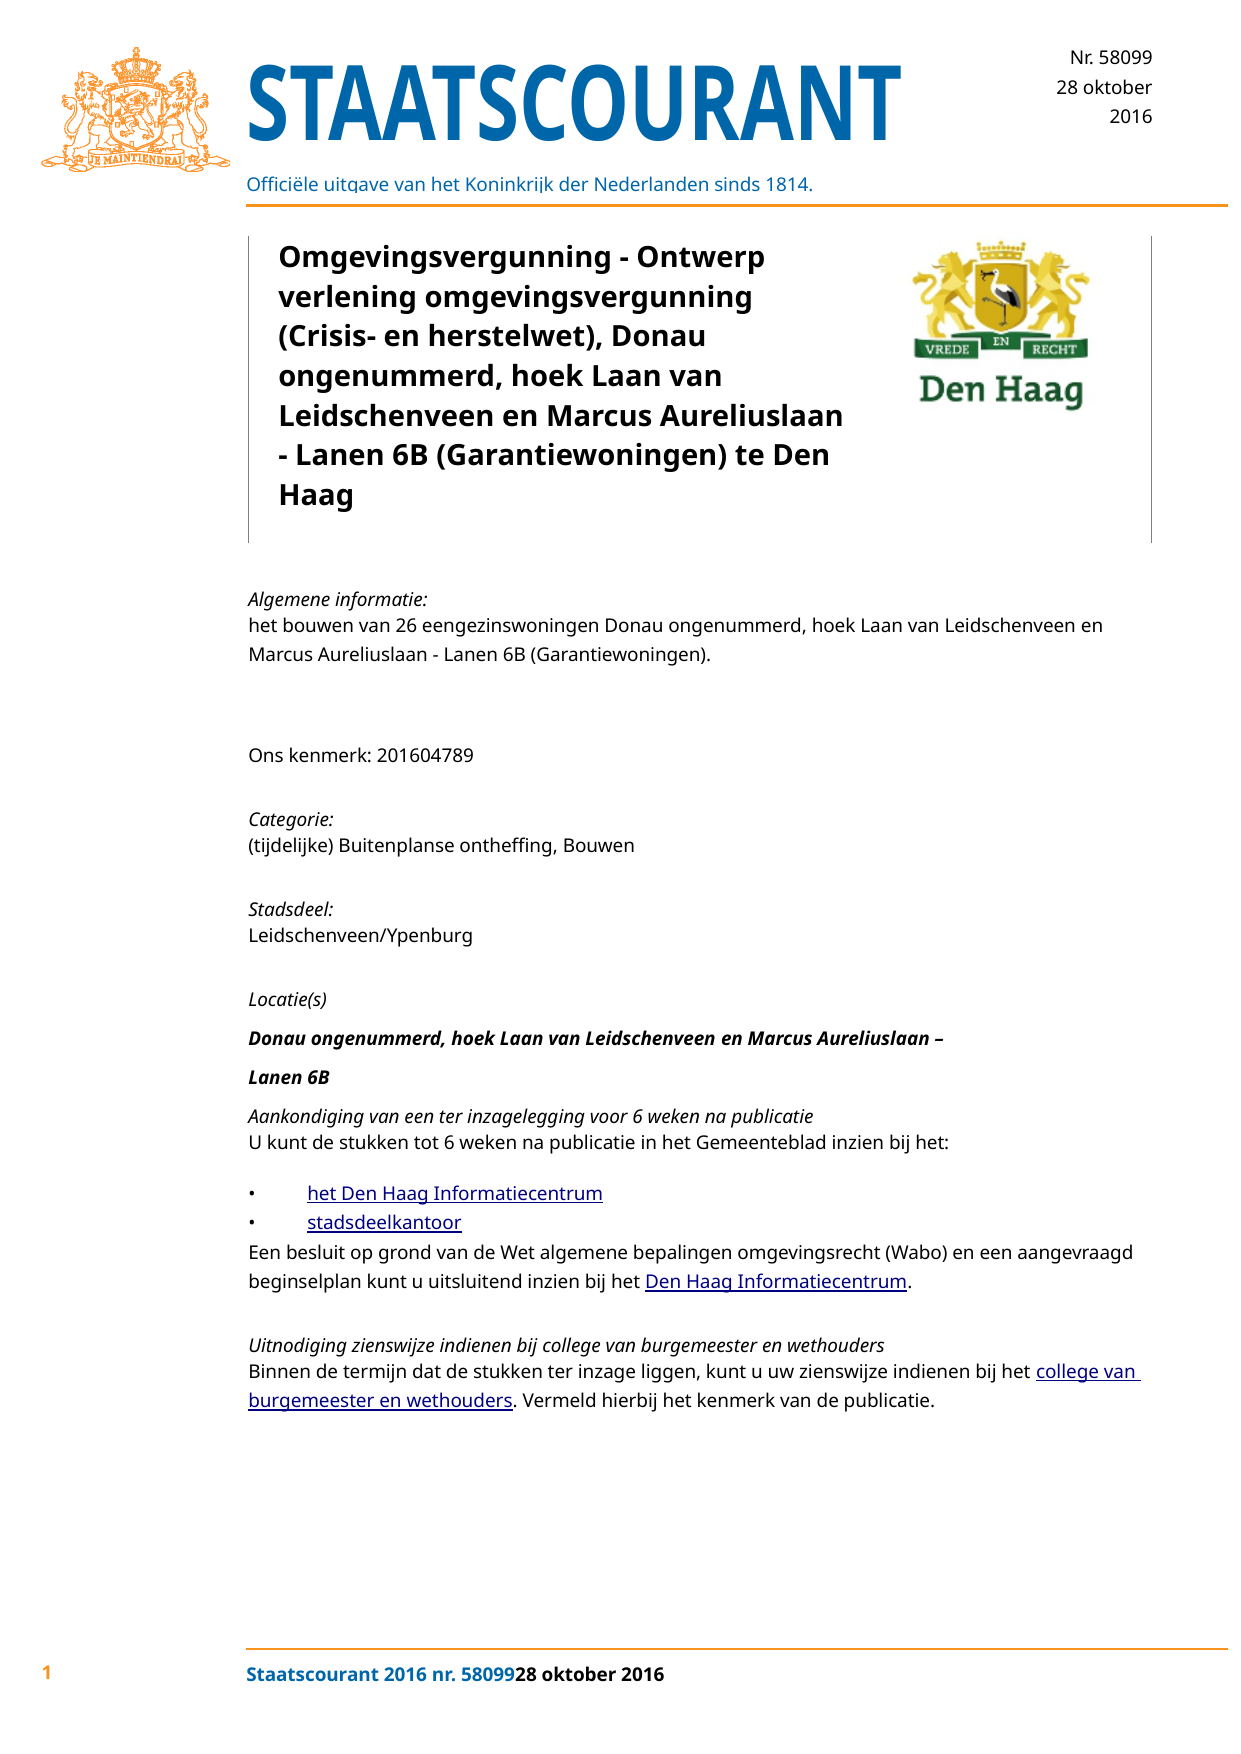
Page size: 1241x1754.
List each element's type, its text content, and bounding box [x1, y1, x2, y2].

text Aankondiging van een ter inzagelegging voor 6 weken na publicatie [248, 1103, 1152, 1129]
table_header [1103, 236, 1151, 413]
text Categorie: [248, 806, 1152, 832]
text Uitnodiging zienswijze indienen bij college van burgemeester en wethouders [248, 1332, 1152, 1358]
list het Den Haag Informatiecentrum [248, 1180, 1152, 1205]
picture [899, 236, 1103, 414]
text Leidschenveen/Ypenburg [248, 922, 1152, 947]
text het bouwen van 26 eengezinswoningen Donau ongenummerd, hoek Laan van Leidschenveen en Marcus Aureliuslaan - Lanen 6B (Garantiewoningen). [248, 612, 1152, 667]
text Een besluit op grond van de Wet algemene bepalingen omgevingsrecht (Wabo) en een aangevraagd beginselplan kunt u uitsluitend inzien bij het Den Haag Informatiecentrum. [248, 1239, 1152, 1294]
text (tijdelijke) Buitenplanse ontheffing, Bouwen [248, 832, 1152, 858]
text Locatie(s) [248, 986, 1152, 1011]
text Donau ongenummerd, hoek Laan van Leidschenveen en Marcus Aureliuslaan – [248, 1025, 1152, 1051]
table_header [850, 414, 1151, 543]
list stadsdeelkantoor [248, 1209, 1152, 1235]
text Lanen 6B [248, 1064, 1152, 1090]
text Ons kenmerk: 201604789 [248, 742, 1152, 768]
text Stadsdeel: [248, 896, 1152, 922]
picture [41, 47, 231, 172]
text U kunt de stukken tot 6 weken na publicatie in het Gemeenteblad inzien bij het: [248, 1129, 1152, 1155]
text Algemene informatie: [248, 586, 1152, 612]
text Binnen de termijn dat de stukken ter inzage liggen, kunt u uw zienswijze indienen bij het college van burgemeester en wethouders. Vermeld hierbij het kenmerk van de publicatie. [248, 1358, 1152, 1413]
table_header [850, 236, 899, 413]
table_header Omgevingsvergunning - Ontwerp verlening omgevingsvergunning (Crisis- en herstelwet), Donau ongenummerd, hoek Laan van Leidschenveen en Marcus Aureliuslaan - Lanen 6B (Garantiewoningen) te Den Haag [249, 236, 850, 543]
